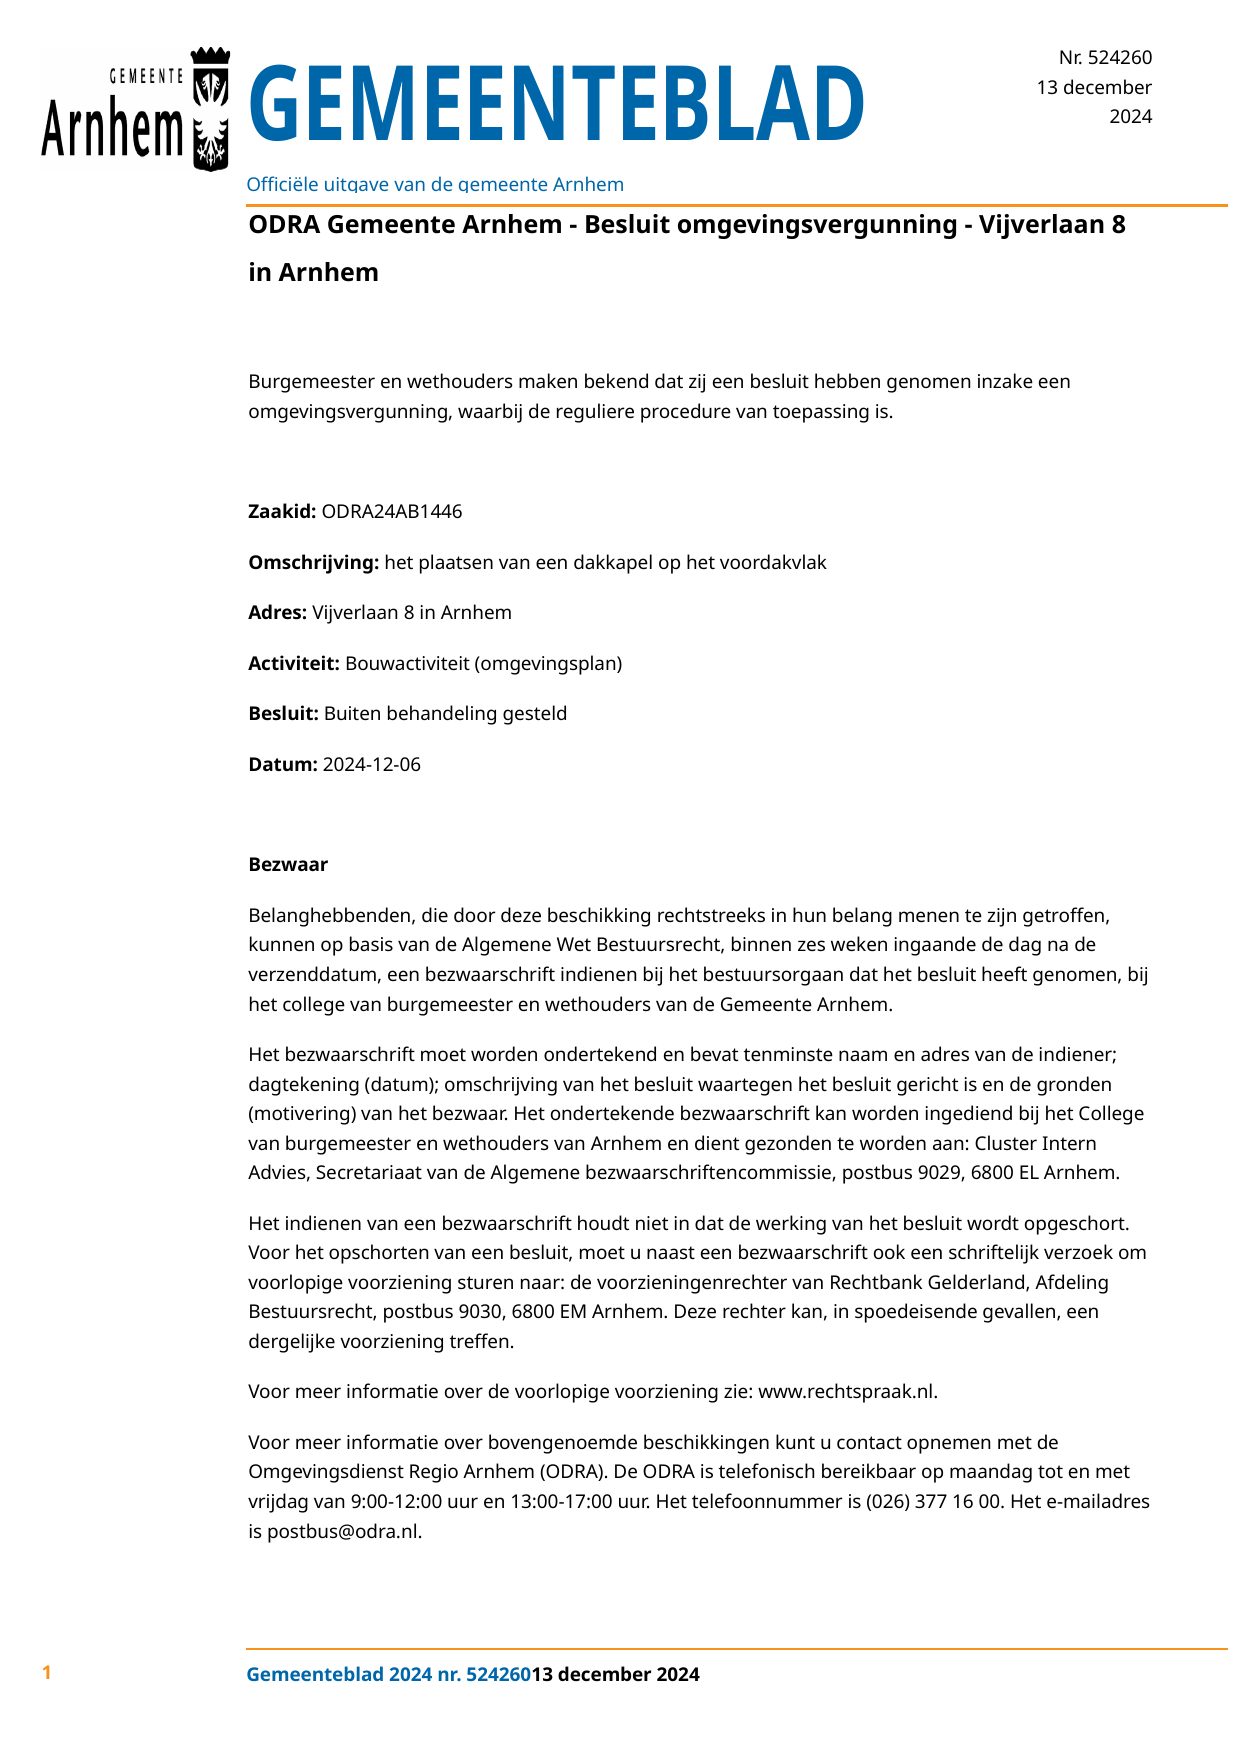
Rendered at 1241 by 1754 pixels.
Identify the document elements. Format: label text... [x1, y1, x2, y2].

text Burgemeester en wethouders maken bekend dat zij een besluit hebben genomen inzake een omgevingsvergunning, waarbij de reguliere procedure van toepassing is. [248, 368, 1152, 424]
text Zaakid: ODRA24AB1446 [248, 499, 1152, 524]
text Besluit: Buiten behandeling gesteld [248, 700, 1152, 726]
text Voor meer informatie over de voorlopige voorziening zie: www.rechtspraak.nl. [248, 1379, 1152, 1404]
text Het bezwaarschrift moet worden ondertekend en bevat tenminste naam en adres van de indiener; dagtekening (datum); omschrijving van het besluit waartegen het besluit gericht is en de gronden (motivering) van het bezwaar. Het ondertekende bezwaarschrift kan worden ingediend bij het College van burgemeester en wethouders van Arnhem en dient gezonden te worden aan: Cluster Intern Advies, Secretariaat van de Algemene bezwaarschriftencommissie, postbus 9029, 6800 EL Arnhem. [248, 1041, 1152, 1185]
text Bezwaar [248, 852, 1152, 877]
text ODRA Gemeente Arnhem - Besluit omgevingsvergunning - Vijverlaan 8 in Arnhem [248, 207, 1152, 288]
picture [41, 47, 231, 172]
text Adres: Vijverlaan 8 in Arnhem [248, 599, 1152, 625]
text Voor meer informatie over bovengenoemde beschikkingen kunt u contact opnemen met de Omgevingsdienst Regio Arnhem (ODRA). De ODRA is telefonisch bereikbaar op maandag tot en met vrijdag van 9:00-12:00 uur en 13:00-17:00 uur. Het telefoonnummer is (026) 377 16 00. Het e-mailadres is postbus@odra.nl. [248, 1429, 1152, 1544]
text Activiteit: Bouwactiviteit (omgevingsplan) [248, 650, 1152, 676]
text Het indienen van een bezwaarschrift houdt niet in dat de werking van het besluit wordt opgeschort. Voor het opschorten van een besluit, moet u naast een bezwaarschrift ook een schriftelijk verzoek om voorlopige voorziening sturen naar: de voorzieningenrechter van Rechtbank Gelderland, Afdeling Bestuursrecht, postbus 9030, 6800 EM Arnhem. Deze rechter kan, in spoedeisende gevallen, een dergelijke voorziening treffen. [248, 1210, 1152, 1354]
text Datum: 2024-12-06 [248, 751, 1152, 777]
text Belanghebbenden, die door deze beschikking rechtstreeks in hun belang menen te zijn getroffen, kunnen op basis van de Algemene Wet Bestuursrecht, binnen zes weken ingaande de dag na de verzenddatum, een bezwaarschrift indienen bij het bestuursorgaan dat het besluit heeft genomen, bij het college van burgemeester en wethouders van de Gemeente Arnhem. [248, 902, 1152, 1017]
text Omschrijving: het plaatsen van een dakkapel op het voordakvlak [248, 549, 1152, 575]
